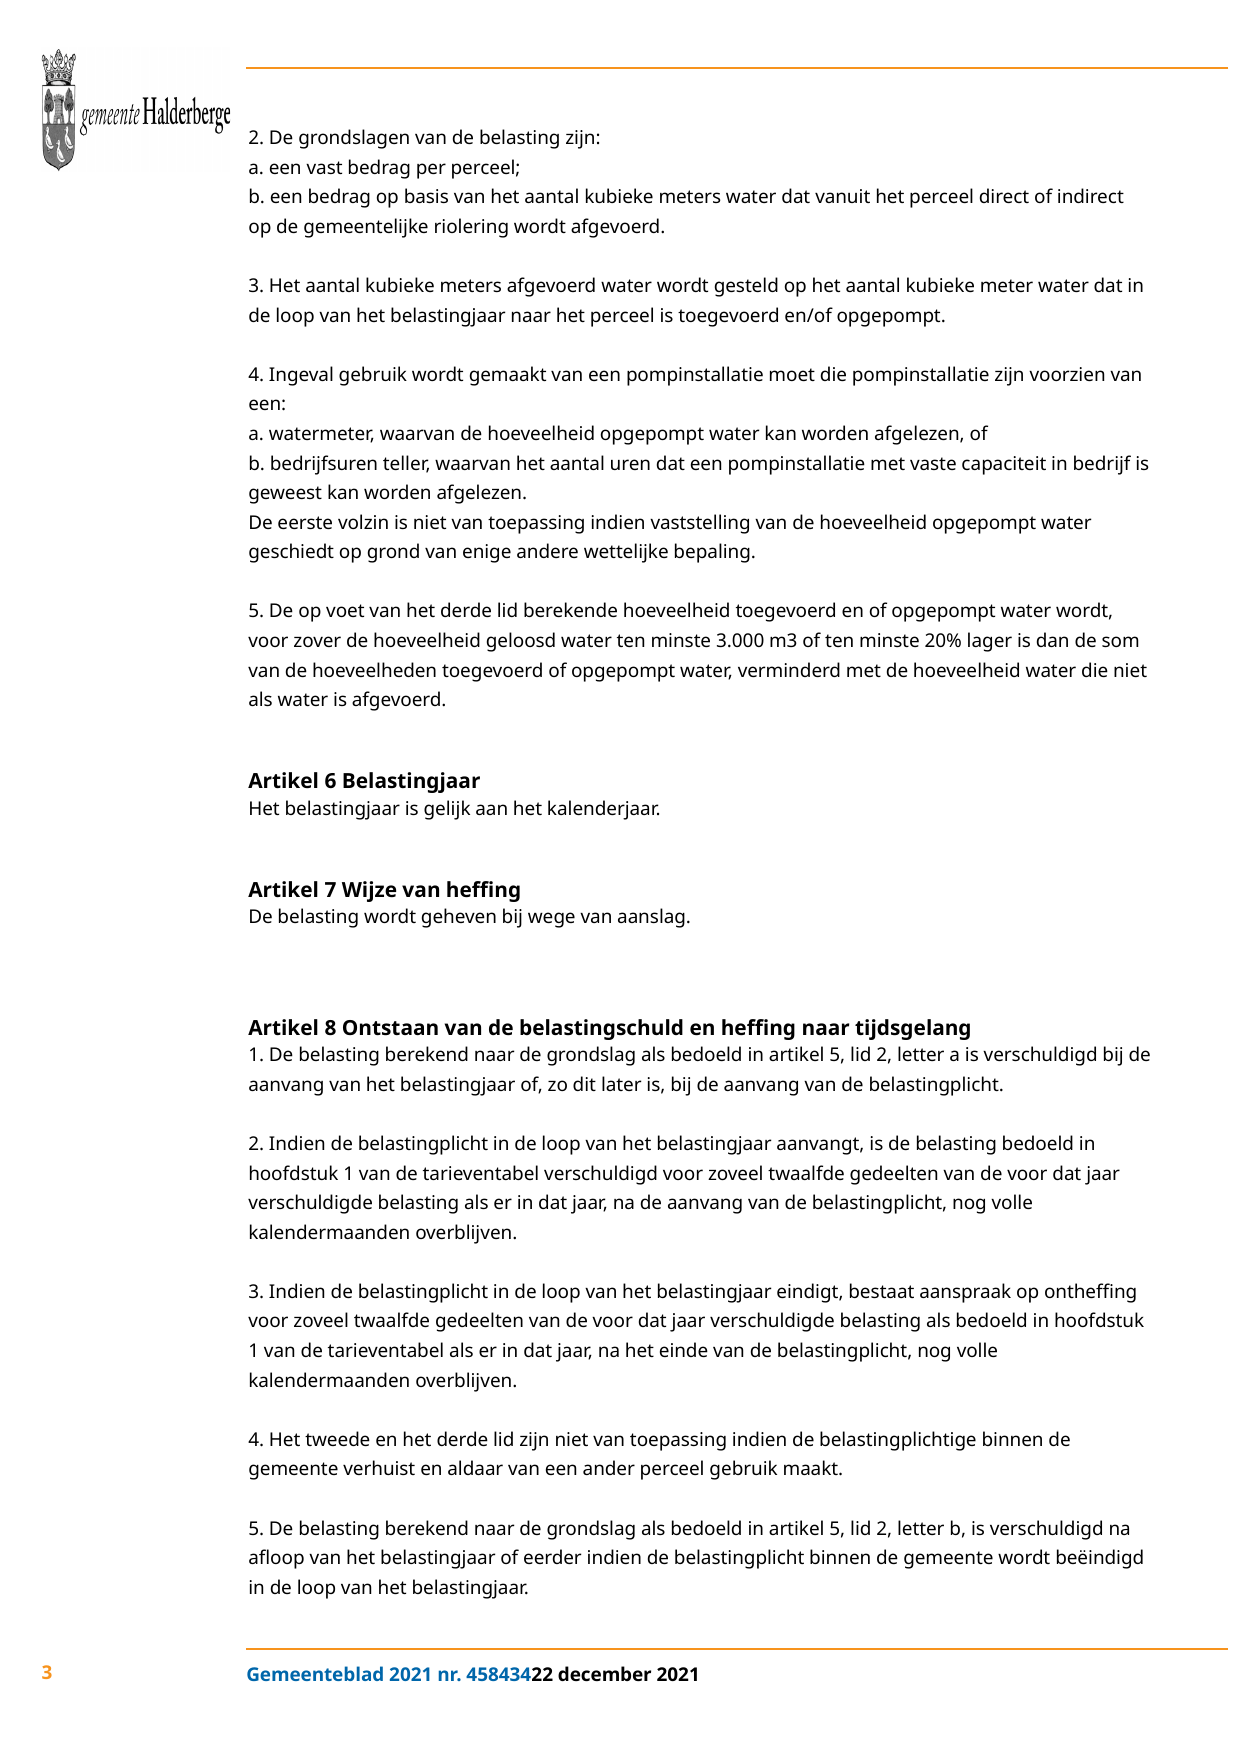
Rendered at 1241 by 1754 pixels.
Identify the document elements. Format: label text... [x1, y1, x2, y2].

text Het belastingjaar is gelijk aan het kalenderjaar. [248, 795, 1152, 821]
text 4. Ingeval gebruik wordt gemaakt van een pompinstallatie moet die pompinstallatie zijn voorzien van een: [248, 361, 1152, 416]
text 5. De op voet van het derde lid berekende hoeveelheid toegevoerd en of opgepompt water wordt, voor zover de hoeveelheid geloosd water ten minste 3.000 m3 of ten minste 20% lager is dan de som van de hoeveelheden toegevoerd of opgepompt water, verminderd met de hoeveelheid water die niet als water is afgevoerd. [248, 598, 1152, 712]
text 3. Het aantal kubieke meters afgevoerd water wordt gesteld op het aantal kubieke meter water dat in de loop van het belastingjaar naar het perceel is toegevoerd en/of opgepompt. [248, 272, 1152, 328]
text De eerste volzin is niet van toepassing indien vaststelling van de hoeveelheid opgepompt water geschiedt op grond van enige andere wettelijke bepaling. [248, 509, 1152, 564]
text 1. De belasting berekend naar de grondslag als bedoeld in artikel 5, lid 2, letter a is verschuldigd bij de aanvang van het belastingjaar of, zo dit later is, bij de aanvang van de belastingplicht. [248, 1041, 1152, 1097]
text 5. De belasting berekend naar de grondslag als bedoeld in artikel 5, lid 2, letter b, is verschuldigd na afloop van het belastingjaar of eerder indien de belastingplicht binnen de gemeente wordt beëindigd in de loop van het belastingjaar. [248, 1515, 1152, 1599]
text 2. De grondslagen van de belasting zijn: [248, 124, 1152, 150]
text Artikel 6 Belastingjaar [248, 766, 1152, 795]
text 4. Het tweede en het derde lid zijn niet van toepassing indien de belastingplichtige binnen de gemeente verhuist en aldaar van een ander perceel gebruik maakt. [248, 1426, 1152, 1481]
text 3. Indien de belastingplicht in de loop van het belastingjaar eindigt, bestaat aanspraak op ontheffing voor zoveel twaalfde gedeelten van de voor dat jaar verschuldigde belasting als bedoeld in hoofdstuk 1 van de tarieventabel als er in dat jaar, na het einde van de belastingplicht, nog volle kalendermaanden overblijven. [248, 1278, 1152, 1392]
text b. een bedrag op basis van het aantal kubieke meters water dat vanuit het perceel direct of indirect op de gemeentelijke riolering wordt afgevoerd. [248, 183, 1152, 239]
text Artikel 8 Ontstaan van de belastingschuld en heffing naar tijdsgelang [248, 1013, 1152, 1041]
picture [41, 47, 231, 172]
text De belasting wordt geheven bij wege van aanslag. [248, 903, 1152, 929]
text a. watermeter, waarvan de hoeveelheid opgepompt water kan worden afgelezen, of [248, 420, 1152, 446]
text b. bedrijfsuren teller, waarvan het aantal uren dat een pompinstallatie met vaste capaciteit in bedrijf is geweest kan worden afgelezen. [248, 450, 1152, 505]
text 2. Indien de belastingplicht in de loop van het belastingjaar aanvangt, is de belasting bedoeld in hoofdstuk 1 van de tarieventabel verschuldigd voor zoveel twaalfde gedeelten van de voor dat jaar verschuldigde belasting als er in dat jaar, na de aanvang van de belastingplicht, nog volle kalendermaanden overblijven. [248, 1130, 1152, 1244]
text Artikel 7 Wijze van heffing [248, 875, 1152, 903]
text a. een vast bedrag per perceel; [248, 154, 1152, 180]
